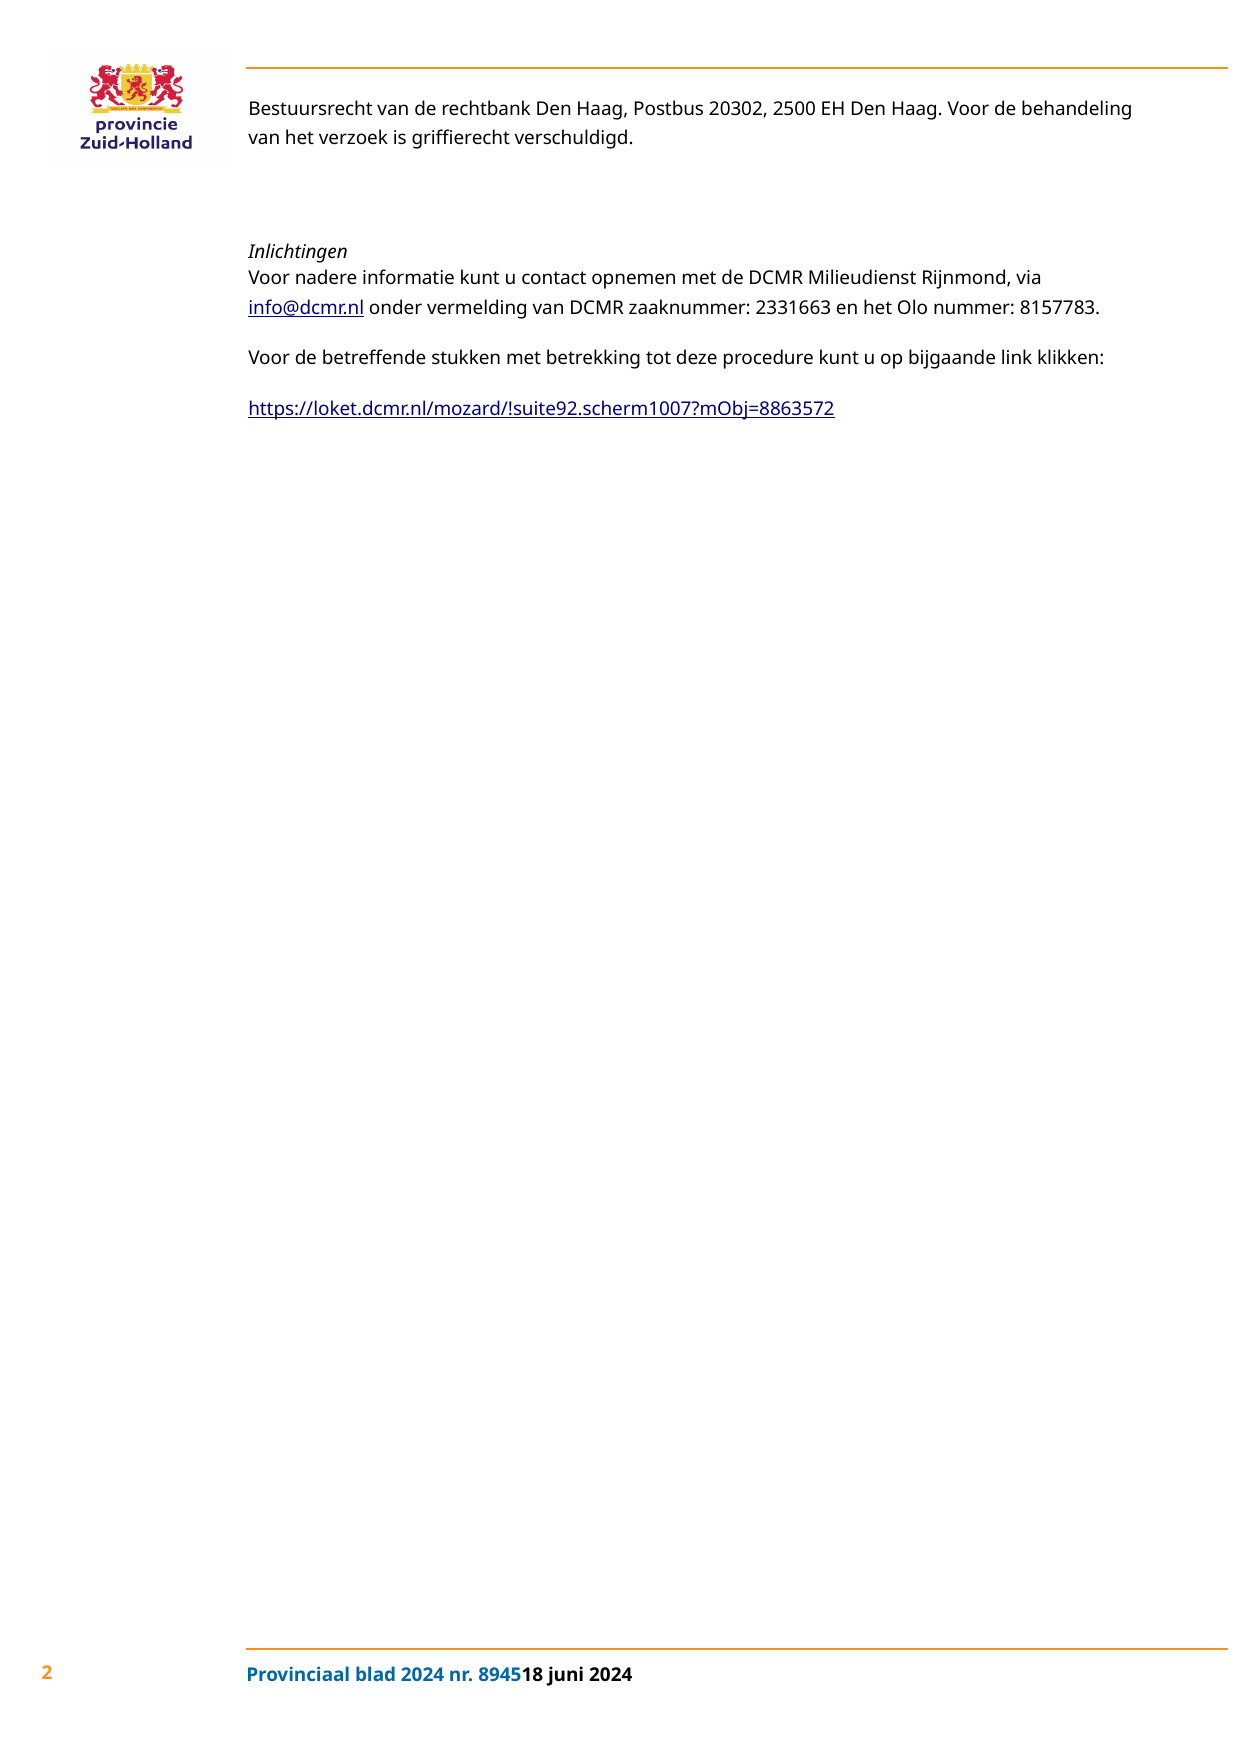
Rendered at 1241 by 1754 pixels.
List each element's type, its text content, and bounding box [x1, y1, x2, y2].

picture [41, 47, 231, 172]
text Voor de betreffende stukken met betrekking tot deze procedure kunt u op bijgaande link klikken: [248, 344, 1152, 370]
text https://loket.dcmr.nl/mozard/!suite92.scherm1007?mObj=8863572 [248, 395, 1152, 421]
text Inlichtingen [248, 239, 1152, 264]
text Bestuursrecht van de rechtbank Den Haag, Postbus 20302, 2500 EH Den Haag. Voor de behandeling van het verzoek is griffierecht verschuldigd. [248, 95, 1152, 150]
text Voor nadere informatie kunt u contact opnemen met de DCMR Milieudienst Rijnmond, via info@dcmr.nl onder vermelding van DCMR zaaknummer: 2331663 en het Olo nummer: 8157783. [248, 264, 1152, 320]
